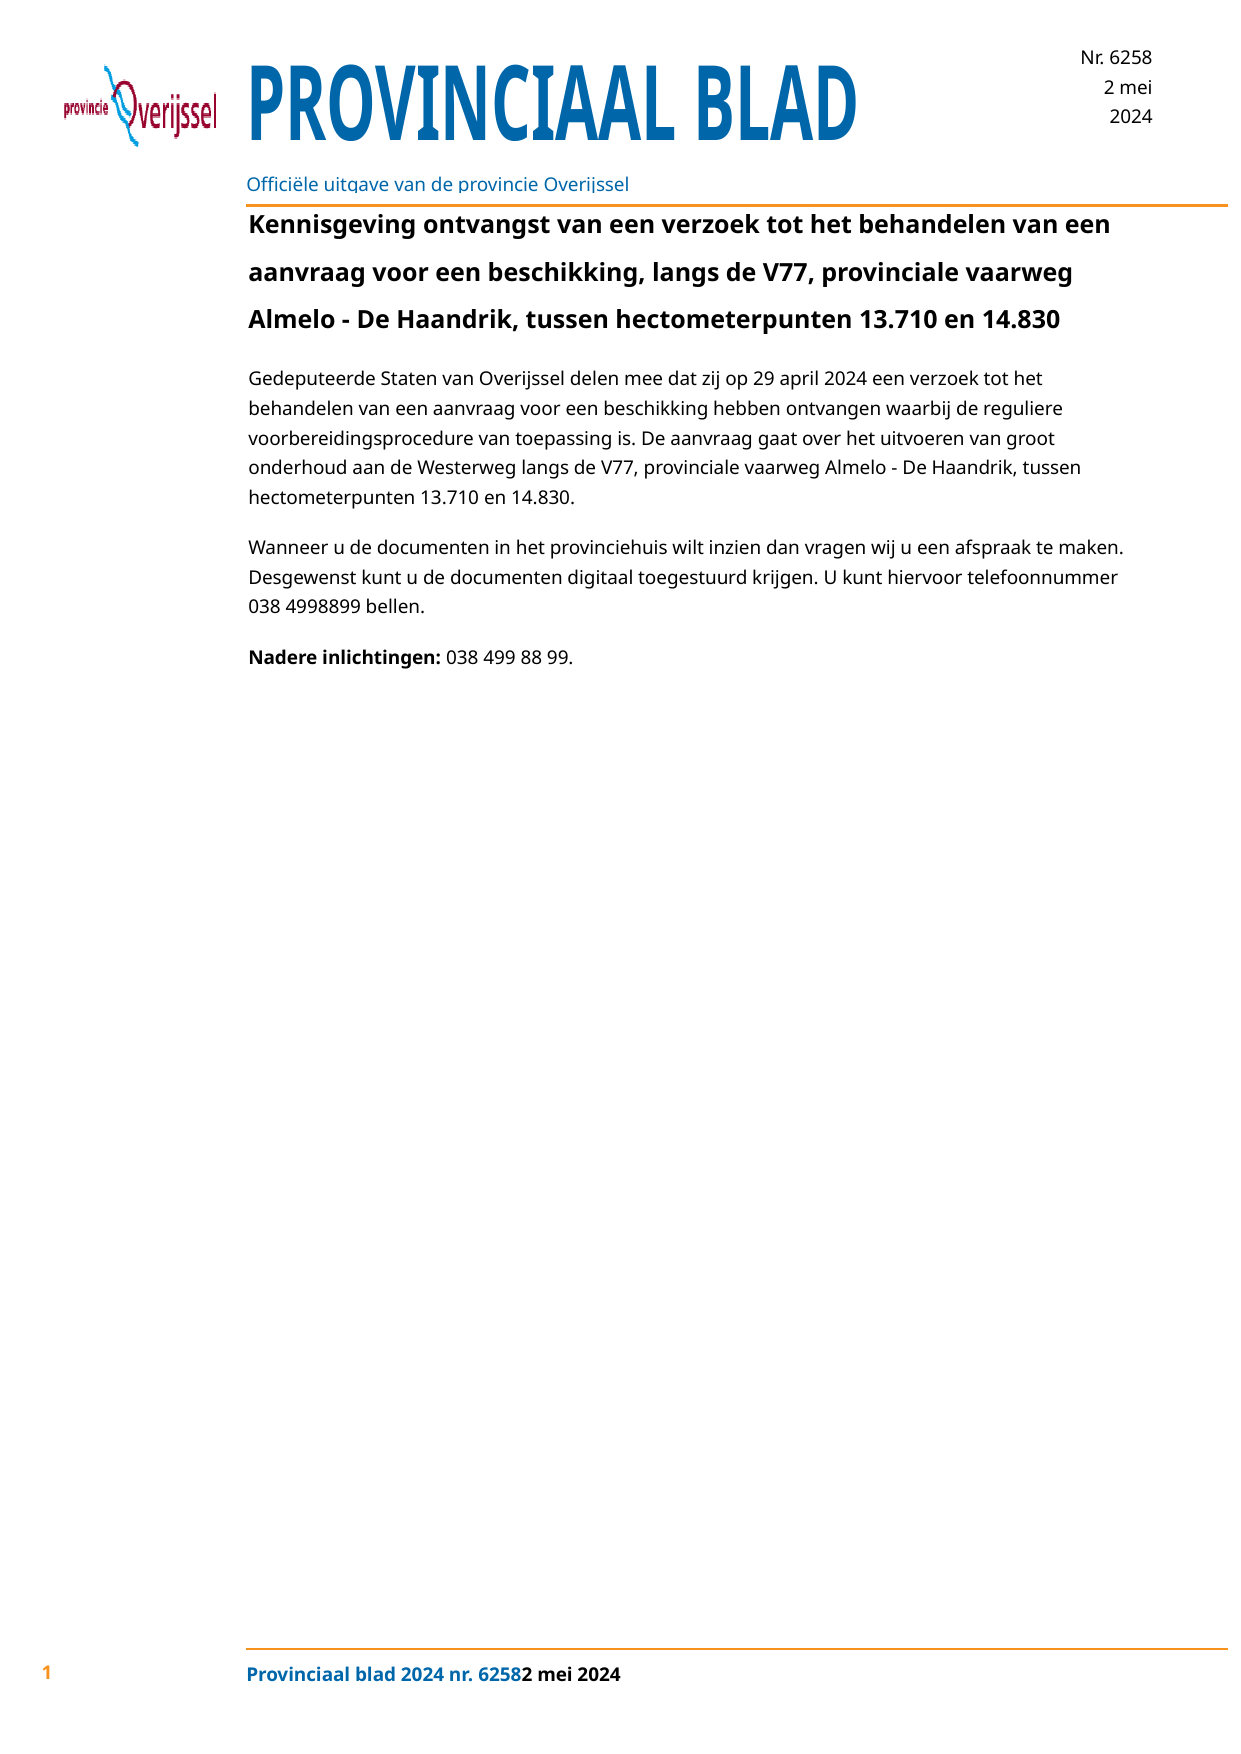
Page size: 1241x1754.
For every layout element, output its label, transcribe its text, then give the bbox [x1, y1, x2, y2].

text Wanneer u de documenten in het provinciehuis wilt inzien dan vragen wij u een afspraak te maken. Desgewenst kunt u de documenten digitaal toegestuurd krijgen. U kunt hiervoor telefoonnummer 038 4998899 bellen. [248, 534, 1152, 619]
picture [41, 47, 231, 172]
text Gedeputeerde Staten van Overijssel delen mee dat zij op 29 april 2024 een verzoek tot het behandelen van een aanvraag voor een beschikking hebben ontvangen waarbij de reguliere voorbereidingsprocedure van toepassing is. De aanvraag gaat over het uitvoeren van groot onderhoud aan de Westerweg langs de V77, provinciale vaarweg Almelo - De Haandrik, tussen hectometerpunten 13.710 en 14.830. [248, 366, 1152, 509]
text Nadere inlichtingen: 038 499 88 99. [248, 644, 1152, 669]
text Kennisgeving ontvangst van een verzoek tot het behandelen van een aanvraag voor een beschikking, langs de V77, provinciale vaarweg Almelo - De Haandrik, tussen hectometerpunten 13.710 en 14.830 [248, 207, 1152, 336]
